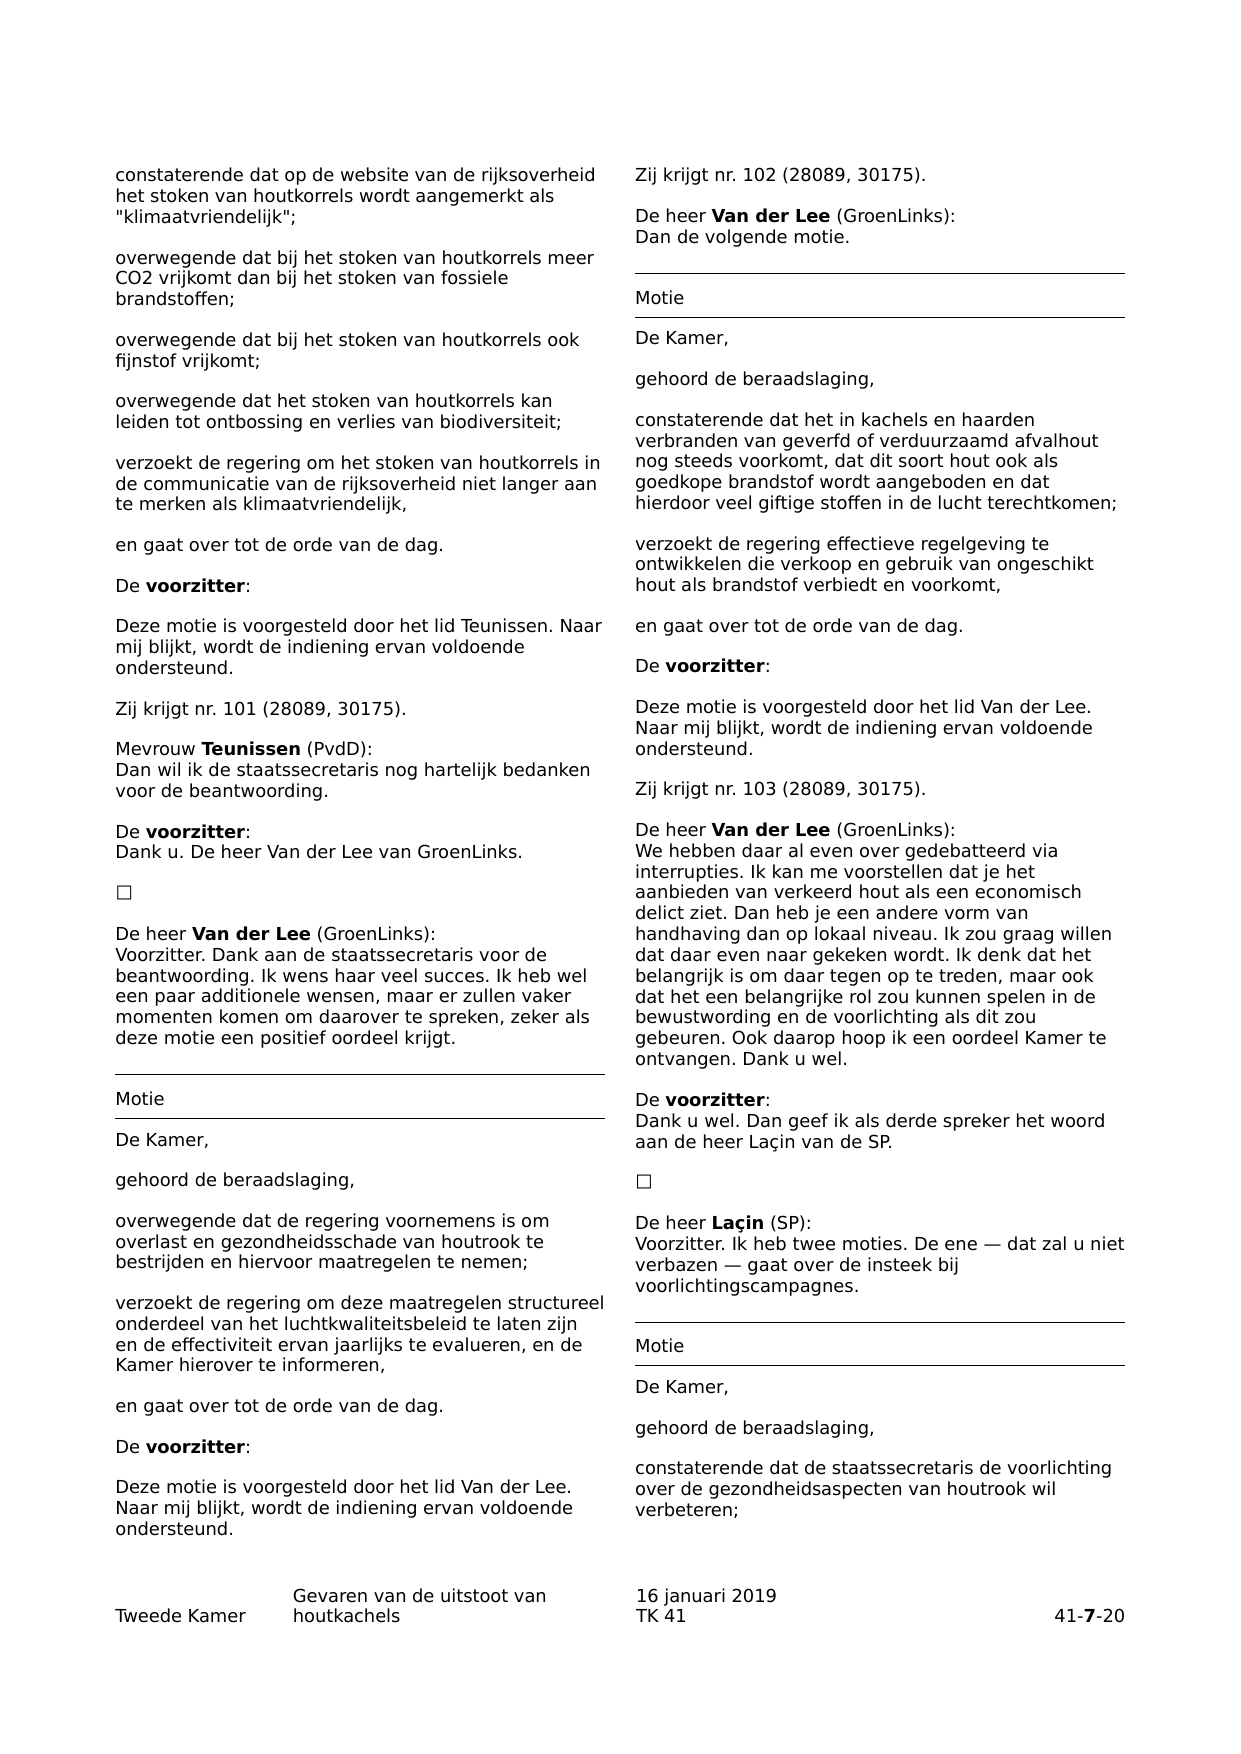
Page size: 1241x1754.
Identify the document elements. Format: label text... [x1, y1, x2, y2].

text De voorzitter: [115, 822, 605, 842]
text De voorzitter: [635, 1090, 1125, 1111]
text De voorzitter: [115, 576, 605, 596]
text Voorzitter. Ik heb twee moties. De ene — dat zal u niet verbazen — gaat over de insteek bij voorlichtingscampagnes. [635, 1234, 1125, 1296]
text Deze motie is voorgesteld door het lid Van der Lee. Naar mij blijkt, wordt de indiening ervan voldoende ondersteund. [115, 1477, 605, 1539]
text De heer Van der Lee (GroenLinks): [115, 924, 605, 944]
text gehoord de beraadslaging, [115, 1170, 605, 1191]
text verzoekt de regering effectieve regelgeving te ontwikkelen die verkoop en gebruik van ongeschikt hout als brandstof verbiedt en voorkomt, [635, 533, 1125, 596]
text overwegende dat bij het stoken van houtkorrels meer CO2 vrijkomt dan bij het stoken van fossiele brandstoffen; [115, 247, 605, 310]
text Deze motie is voorgesteld door het lid Teunissen. Naar mij blijkt, wordt de indiening ervan voldoende ondersteund. [115, 616, 605, 678]
text Zij krijgt nr. 101 (28089, 30175). [115, 698, 605, 719]
text ⬜ [635, 1172, 1125, 1193]
text Dan wil ik de staatssecretaris nog hartelijk bedanken voor de beantwoording. [115, 760, 605, 802]
text overwegende dat bij het stoken van houtkorrels ook fijnstof vrijkomt; [115, 330, 605, 371]
text en gaat over tot de orde van de dag. [635, 616, 1125, 636]
text Zij krijgt nr. 102 (28089, 30175). [635, 165, 1125, 186]
text verzoekt de regering om het stoken van houtkorrels in de communicatie van de rijksoverheid niet langer aan te merken als klimaatvriendelijk, [115, 453, 605, 515]
text Deze motie is voorgesteld door het lid Van der Lee. Naar mij blijkt, wordt de indiening ervan voldoende ondersteund. [635, 697, 1125, 759]
text Motie [635, 287, 1125, 308]
text De heer Laçin (SP): [635, 1213, 1125, 1234]
text Voorzitter. Dank aan de staatssecretaris voor de beantwoording. Ik wens haar veel succes. Ik heb wel een paar additionele wensen, maar er zullen vaker momenten komen om daarover te spreken, zeker als deze motie een positief oordeel krijgt. [115, 944, 605, 1049]
text verzoekt de regering om deze maatregelen structureel onderdeel van het luchtkwaliteitsbeleid te laten zijn en de effectiviteit ervan jaarlijks te evalueren, en de Kamer hierover te informeren, [115, 1293, 605, 1376]
text gehoord de beraadslaging, [635, 1417, 1125, 1438]
text Mevrouw Teunissen (PvdD): [115, 739, 605, 760]
text Zij krijgt nr. 103 (28089, 30175). [635, 779, 1125, 800]
text Motie [115, 1089, 605, 1109]
text De Kamer, [635, 328, 1125, 349]
text De Kamer, [115, 1129, 605, 1150]
text De heer Van der Lee (GroenLinks): [635, 820, 1125, 841]
text Motie [635, 1336, 1125, 1357]
text De Kamer, [635, 1377, 1125, 1397]
text gehoord de beraadslaging, [635, 369, 1125, 390]
text Dank u wel. Dan geef ik als derde spreker het woord aan de heer Laçin van de SP. [635, 1111, 1125, 1152]
text De voorzitter: [635, 656, 1125, 677]
text en gaat over tot de orde van de dag. [115, 1396, 605, 1417]
text De voorzitter: [115, 1437, 605, 1457]
text We hebben daar al even over gedebatteerd via interrupties. Ik kan me voorstellen dat je het aanbieden van verkeerd hout als een economisch delict ziet. Dan heb je een andere vorm van handhaving dan op lokaal niveau. Ik zou graag willen dat daar even naar gekeken wordt. Ik denk dat het belangrijk is om daar tegen op te treden, maar ook dat het een belangrijke rol zou kunnen spelen in de bewustwording en de voorlichting als dit zou gebeuren. Ook daarop hoop ik een oordeel Kamer te ontvangen. Dank u wel. [635, 841, 1125, 1070]
text constaterende dat op de website van de rijksoverheid het stoken van houtkorrels wordt aangemerkt als "klimaatvriendelijk"; [115, 165, 605, 227]
text Dank u. De heer Van der Lee van GroenLinks. [115, 842, 605, 863]
text Dan de volgende motie. [635, 227, 1125, 248]
text overwegende dat de regering voornemens is om overlast en gezondheidsschade van houtrook te bestrijden en hiervoor maatregelen te nemen; [115, 1211, 605, 1273]
text overwegende dat het stoken van houtkorrels kan leiden tot ontbossing en verlies van biodiversiteit; [115, 391, 605, 433]
text constaterende dat de staatssecretaris de voorlichting over de gezondheidsaspecten van houtrook wil verbeteren; [635, 1458, 1125, 1520]
text ⬜ [115, 883, 605, 904]
text De heer Van der Lee (GroenLinks): [635, 206, 1125, 227]
text en gaat over tot de orde van de dag. [115, 535, 605, 556]
text constaterende dat het in kachels en haarden verbranden van geverfd of verduurzaamd afvalhout nog steeds voorkomt, dat dit soort hout ook als goedkope brandstof wordt aangeboden en dat hierdoor veel giftige stoffen in de lucht terechtkomen; [635, 410, 1125, 513]
